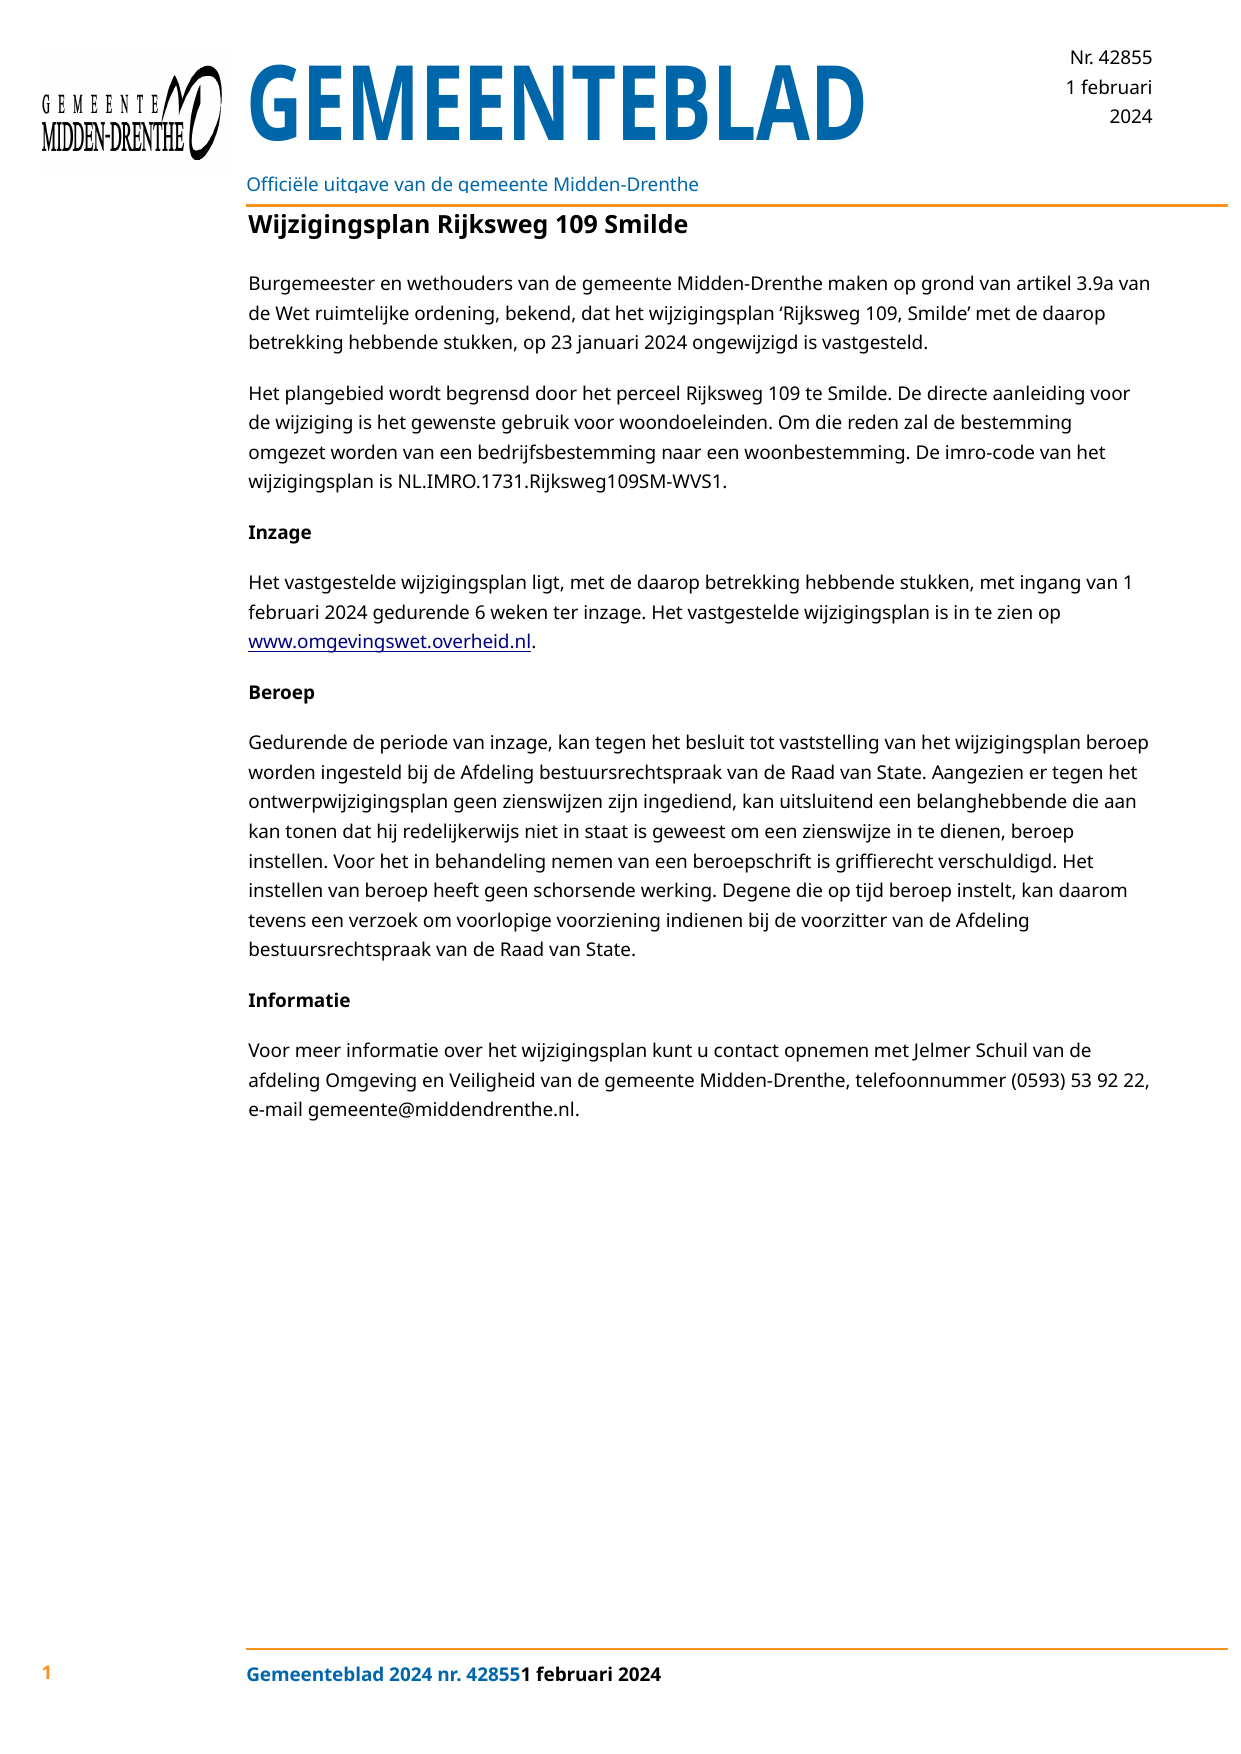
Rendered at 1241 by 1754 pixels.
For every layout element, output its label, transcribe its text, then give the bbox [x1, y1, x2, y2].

text Het vastgestelde wijzigingsplan ligt, met de daarop betrekking hebbende stukken, met ingang van 1 februari 2024 gedurende 6 weken ter inzage. Het vastgestelde wijzigingsplan is in te zien op www.omgevingswet.overheid.nl. [248, 569, 1152, 654]
text Gedurende de periode van inzage, kan tegen het besluit tot vaststelling van het wijzigingsplan beroep worden ingesteld bij de Afdeling bestuursrechtspraak van de Raad van State. Aangezien er tegen het ontwerpwijzigingsplan geen zienswijzen zijn ingediend, kan uitsluitend een belanghebbende die aan kan tonen dat hij redelijkerwijs niet in staat is geweest om een zienswijze in te dienen, beroep instellen. Voor het in behandeling nemen van een beroepschrift is griffierecht verschuldigd. Het instellen van beroep heeft geen schorsende werking. Degene die op tijd beroep instelt, kan daarom tevens een verzoek om voorlopige voorziening indienen bij de voorzitter van de Afdeling bestuursrechtspraak van de Raad van State. [248, 729, 1152, 962]
text Voor meer informatie over het wijzigingsplan kunt u contact opnemen met Jelmer Schuil van de afdeling Omgeving en Veiligheid van de gemeente Midden-Drenthe, telefoonnummer (0593) 53 92 22, e-mail gemeente@middendrenthe.nl. [248, 1037, 1152, 1122]
text Het plangebied wordt begrensd door het perceel Rijksweg 109 te Smilde. De directe aanleiding voor de wijziging is het gewenste gebruik voor woondoeleinden. Om die reden zal de bestemming omgezet worden van een bedrijfsbestemming naar een woonbestemming. De imro-code van het wijzigingsplan is NL.IMRO.1731.Rijksweg109SM-WVS1. [248, 380, 1152, 494]
text Wijzigingsplan Rijksweg 109 Smilde [248, 207, 1152, 241]
text Burgemeester en wethouders van de gemeente Midden-Drenthe maken op grond van artikel 3.9a van de Wet ruimtelijke ordening, bekend, dat het wijzigingsplan ‘Rijksweg 109, Smilde’ met de daarop betrekking hebbende stukken, op 23 januari 2024 ongewijzigd is vastgesteld. [248, 270, 1152, 355]
text Inzage [248, 519, 1152, 545]
text Beroep [248, 679, 1152, 705]
picture [41, 47, 231, 172]
text Informatie [248, 987, 1152, 1013]
